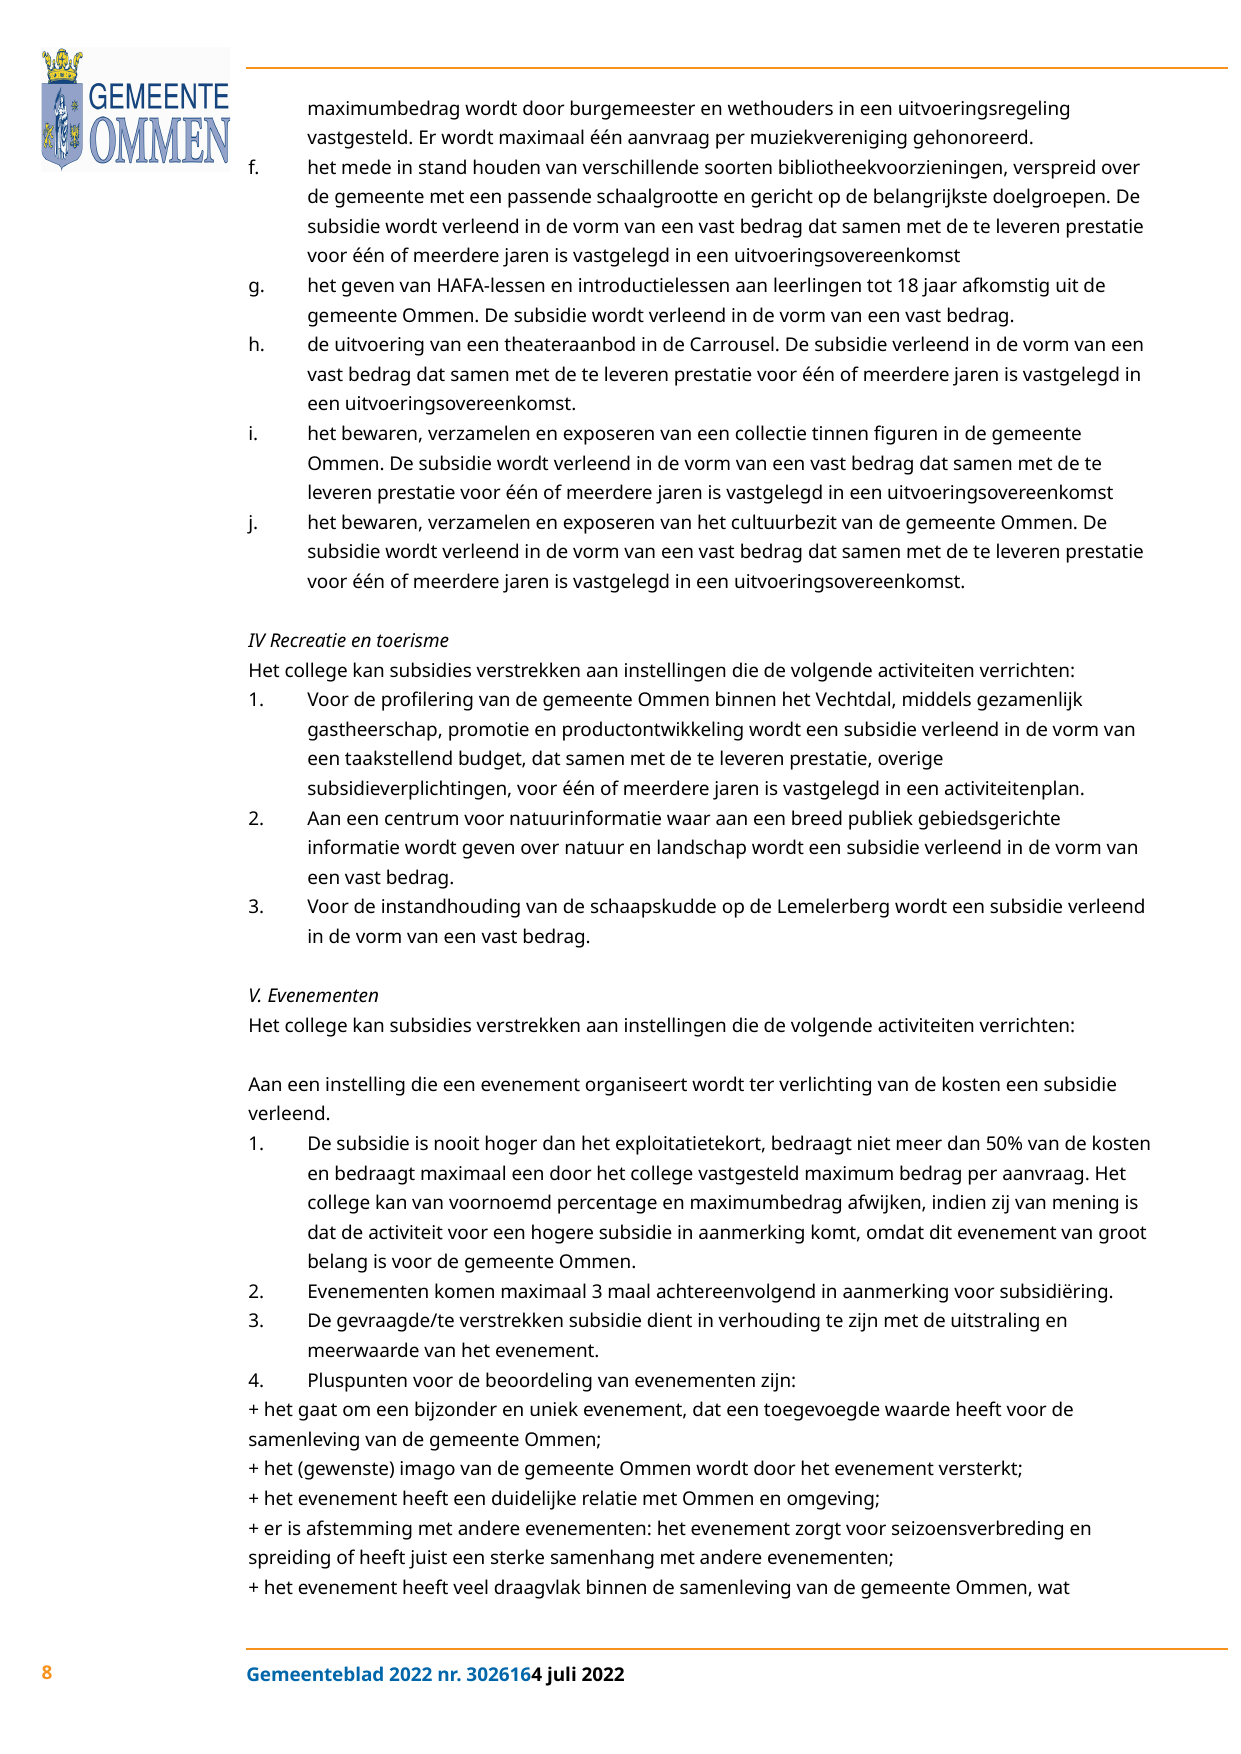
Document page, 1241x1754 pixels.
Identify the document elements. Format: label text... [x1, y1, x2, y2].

list Pluspunten voor de beoordeling van evenementen zijn: [248, 1367, 1152, 1393]
text Aan een instelling die een evenement organiseert wordt ter verlichting van de kosten een subsidie verleend. [248, 1071, 1152, 1126]
list maximumbedrag wordt door burgemeester en wethouders in een uitvoeringsregeling vastgesteld. Er wordt maximaal één aanvraag per muziekvereniging gehonoreerd. [248, 95, 1152, 150]
text + het evenement heeft een duidelijke relatie met Ommen en omgeving; [248, 1485, 1152, 1511]
list het geven van HAFA-lessen en introductielessen aan leerlingen tot 18 jaar afkomstig uit de gemeente Ommen. De subsidie wordt verleend in de vorm van een vast bedrag. [248, 272, 1152, 328]
list De subsidie is nooit hoger dan het exploitatietekort, bedraagt niet meer dan 50% van de kosten en bedraagt maximaal een door het college vastgesteld maximum bedrag per aanvraag. Het college kan van voornoemd percentage en maximumbedrag afwijken, indien zij van mening is dat de activiteit voor een hogere subsidie in aanmerking komt, omdat dit evenement van groot belang is voor de gemeente Ommen. [248, 1130, 1152, 1274]
list Evenementen komen maximaal 3 maal achtereenvolgend in aanmerking voor subsidiëring. [248, 1278, 1152, 1304]
text + het (gewenste) imago van de gemeente Ommen wordt door het evenement versterkt; [248, 1456, 1152, 1481]
text Het college kan subsidies verstrekken aan instellingen die de volgende activiteiten verrichten: [248, 1012, 1152, 1038]
text + het evenement heeft veel draagvlak binnen de samenleving van de gemeente Ommen, wat [248, 1574, 1152, 1600]
picture [41, 47, 231, 172]
list het bewaren, verzamelen en exposeren van een collectie tinnen figuren in de gemeente Ommen. De subsidie wordt verleend in de vorm van een vast bedrag dat samen met de te leveren prestatie voor één of meerdere jaren is vastgelegd in een uitvoeringsovereenkomst [248, 420, 1152, 505]
list de uitvoering van een theateraanbod in de Carrousel. De subsidie verleend in de vorm van een vast bedrag dat samen met de te leveren prestatie voor één of meerdere jaren is vastgelegd in een uitvoeringsovereenkomst. [248, 331, 1152, 416]
list Voor de profilering van de gemeente Ommen binnen het Vechtdal, middels gezamenlijk gastheerschap, promotie en productontwikkeling wordt een subsidie verleend in de vorm van een taakstellend budget, dat samen met de te leveren prestatie, overige subsidieverplichtingen, voor één of meerdere jaren is vastgelegd in een activiteitenplan. [248, 686, 1152, 801]
list Aan een centrum voor natuurinformatie waar aan een breed publiek gebiedsgerichte informatie wordt geven over natuur en landschap wordt een subsidie verleend in de vorm van een vast bedrag. [248, 805, 1152, 890]
text Het college kan subsidies verstrekken aan instellingen die de volgende activiteiten verrichten: [248, 657, 1152, 683]
text IV Recreatie en toerisme [248, 627, 1152, 653]
list het bewaren, verzamelen en exposeren van het cultuurbezit van de gemeente Ommen. De subsidie wordt verleend in de vorm van een vast bedrag dat samen met de te leveren prestatie voor één of meerdere jaren is vastgelegd in een uitvoeringsovereenkomst. [248, 509, 1152, 594]
text V. Evenementen [248, 982, 1152, 1008]
text + er is afstemming met andere evenementen: het evenement zorgt voor seizoensverbreding en spreiding of heeft juist een sterke samenhang met andere evenementen; [248, 1515, 1152, 1570]
list Voor de instandhouding van de schaapskudde op de Lemelerberg wordt een subsidie verleend in de vorm van een vast bedrag. [248, 893, 1152, 949]
list het mede in stand houden van verschillende soorten bibliotheekvoorzieningen, verspreid over de gemeente met een passende schaalgrootte en gericht op de belangrijkste doelgroepen. De subsidie wordt verleend in de vorm van een vast bedrag dat samen met de te leveren prestatie voor één of meerdere jaren is vastgelegd in een uitvoeringsovereenkomst [248, 154, 1152, 268]
list De gevraagde/te verstrekken subsidie dient in verhouding te zijn met de uitstraling en meerwaarde van het evenement. [248, 1308, 1152, 1363]
text + het gaat om een bijzonder en uniek evenement, dat een toegevoegde waarde heeft voor de samenleving van de gemeente Ommen; [248, 1396, 1152, 1452]
